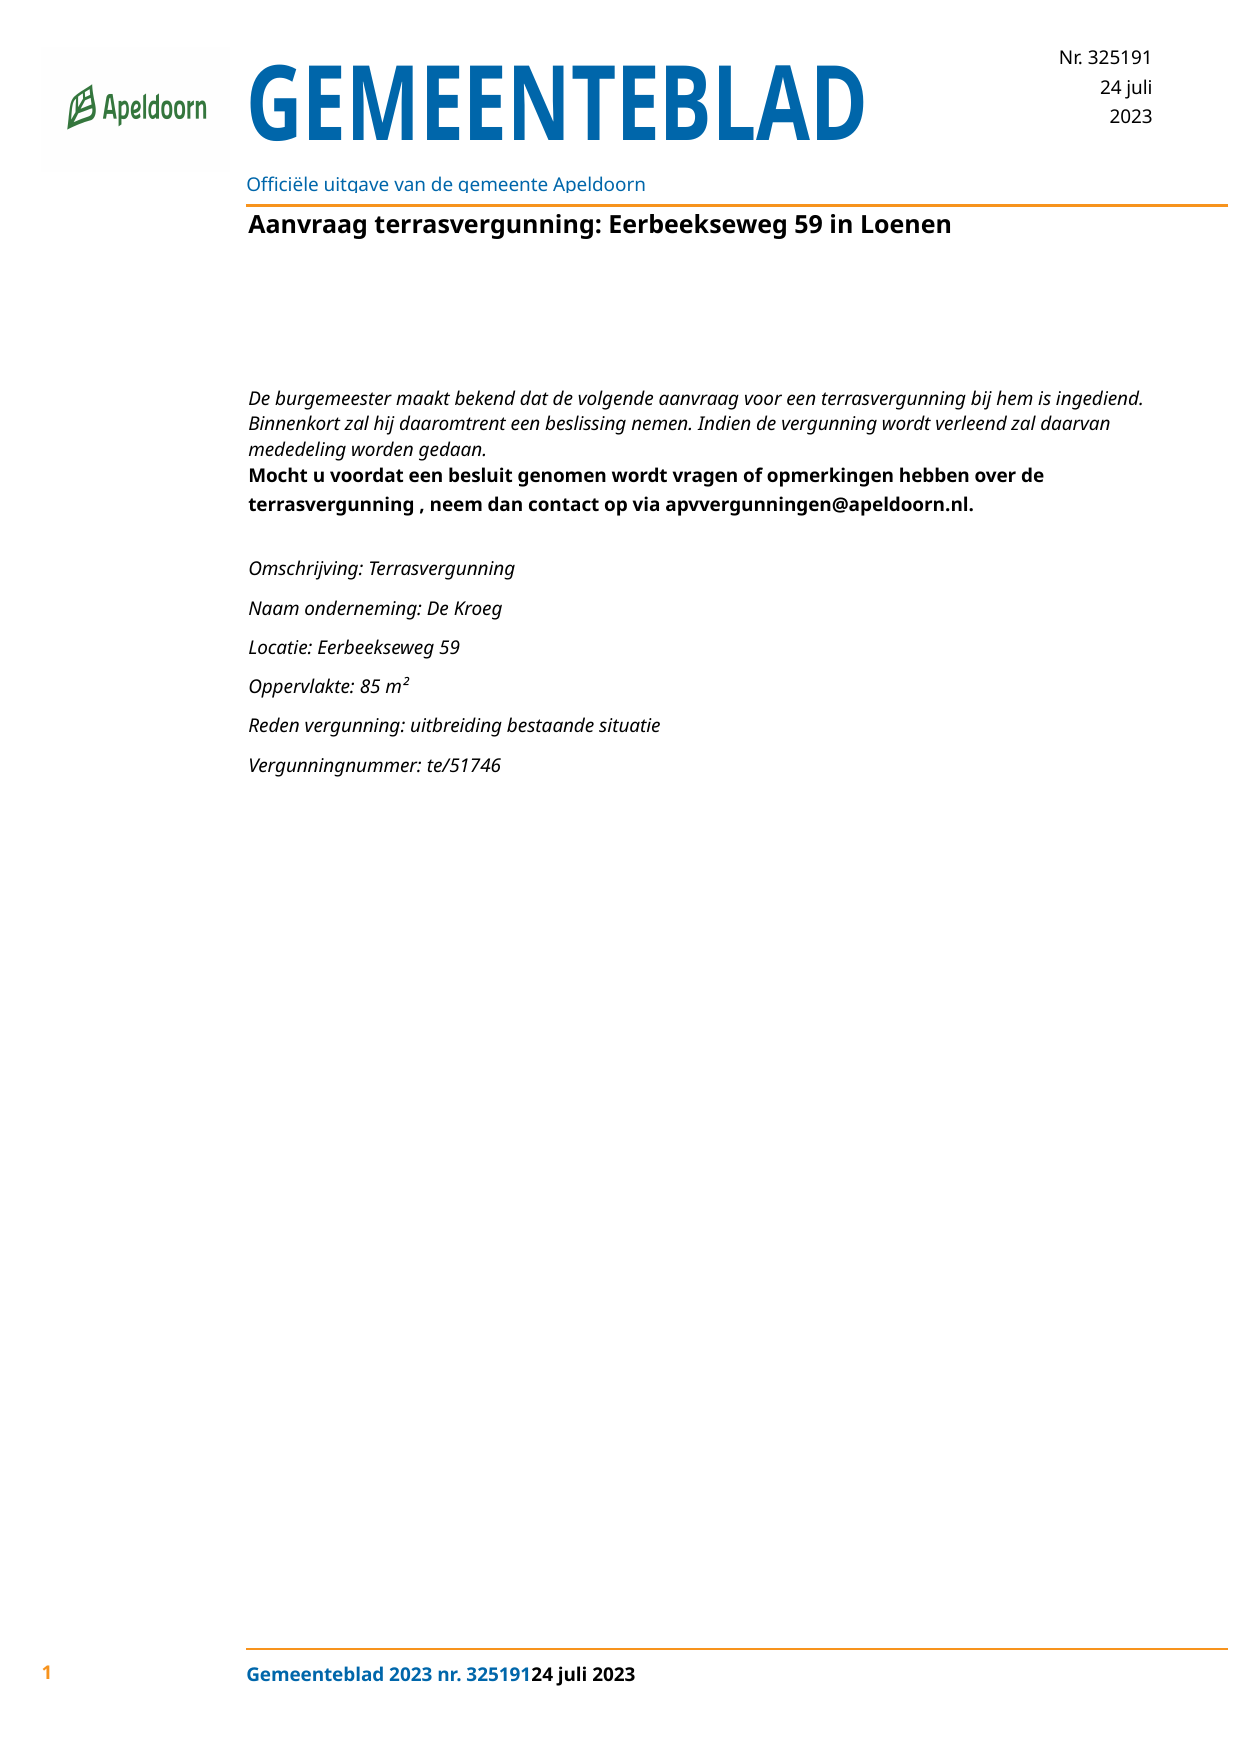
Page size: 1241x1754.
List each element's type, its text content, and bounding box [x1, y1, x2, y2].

text Oppervlakte: 85 m² [248, 673, 1152, 699]
text Vergunningnummer: te/51746 [248, 752, 1152, 777]
picture [41, 47, 231, 172]
text De burgemeester maakt bekend dat de volgende aanvraag voor een terrasvergunning bij hem is ingediend. Binnenkort zal hij daaromtrent een beslissing nemen. Indien de vergunning wordt verleend zal daarvan mededeling worden gedaan. [248, 385, 1152, 462]
text Locatie: Eerbeekseweg 59 [248, 634, 1152, 660]
text Naam onderneming: De Kroeg [248, 595, 1152, 620]
text Mocht u voordat een besluit genomen wordt vragen of opmerkingen hebben over de terrasvergunning , neem dan contact op via apvvergunningen@apeldoorn.nl. [248, 462, 1152, 517]
text Reden vergunning: uitbreiding bestaande situatie [248, 712, 1152, 738]
text Omschrijving: Terrasvergunning [248, 555, 1152, 581]
text Aanvraag terrasvergunning: Eerbeekseweg 59 in Loenen [248, 207, 1152, 241]
